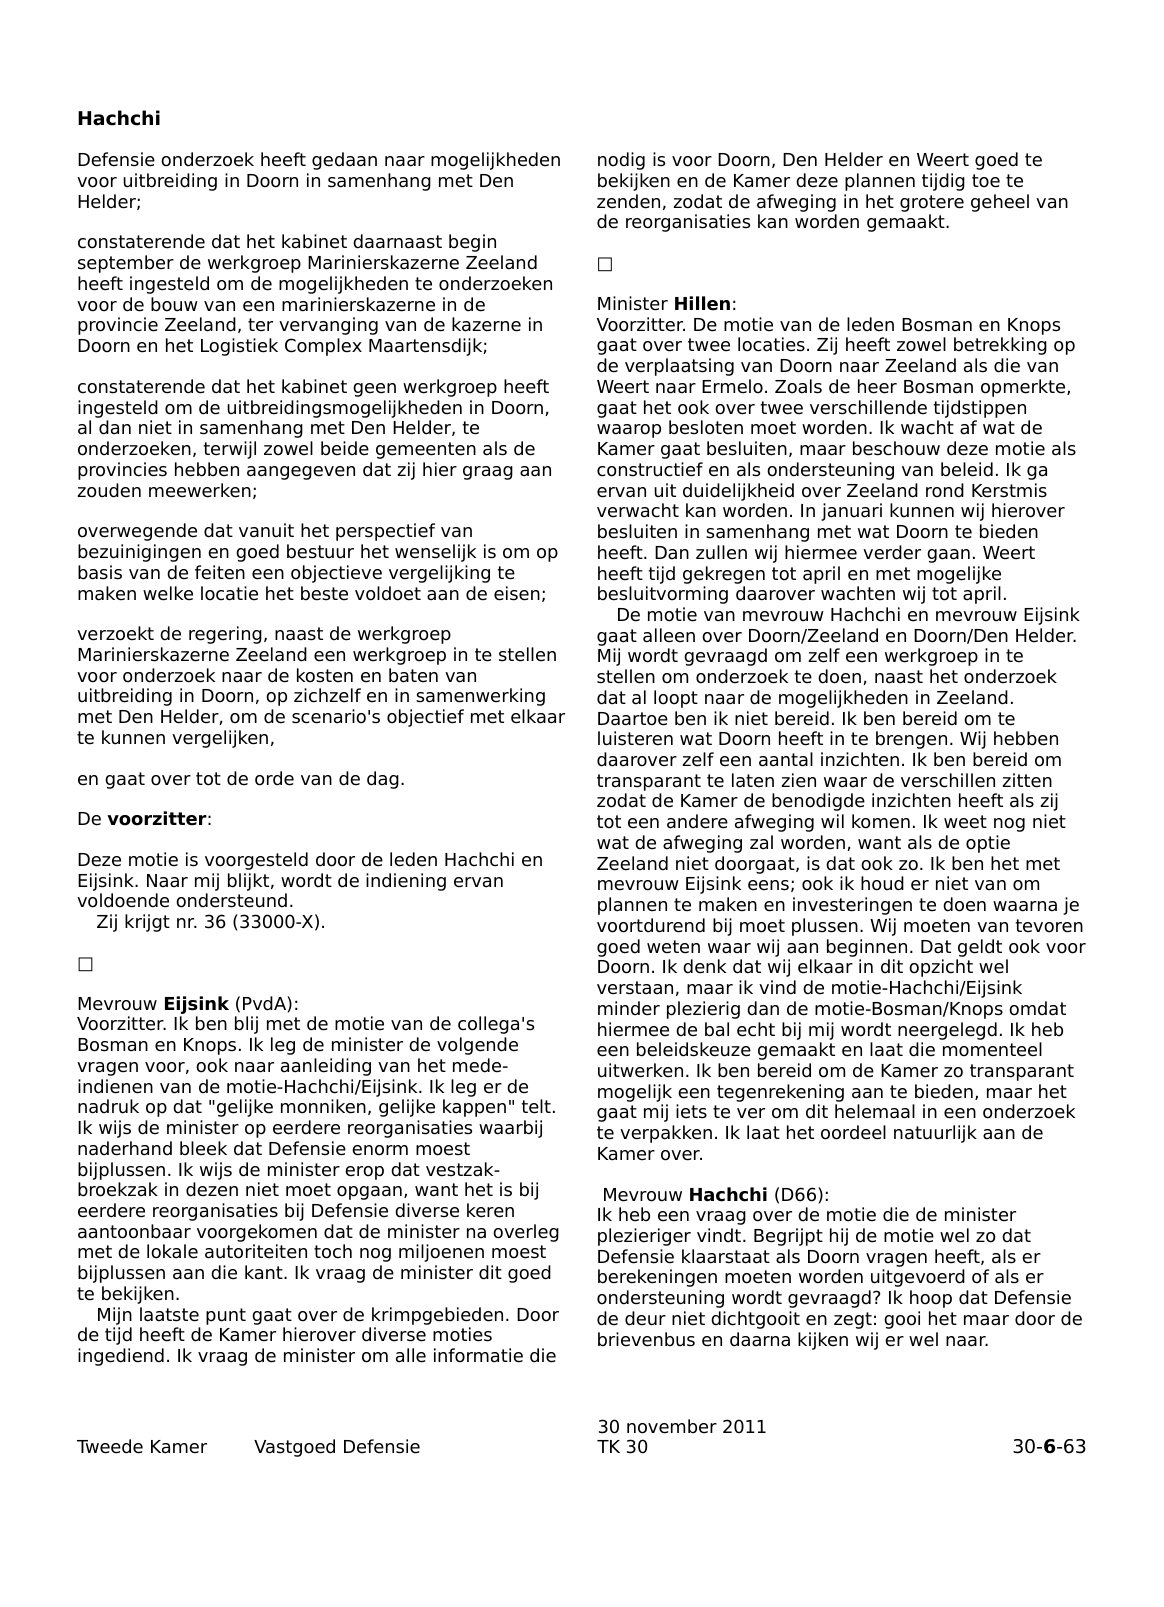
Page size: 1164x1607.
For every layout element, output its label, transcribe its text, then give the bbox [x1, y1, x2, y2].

text Voorzitter. De motie van de leden Bosman en Knops gaat over twee locaties. Zij heeft zowel betrekking op de verplaatsing van Doorn naar Zeeland als die van Weert naar Ermelo. Zoals de heer Bosman opmerkte, gaat het ook over twee verschillende tijdstippen waarop besloten moet worden. Ik wacht af wat de Kamer gaat besluiten, maar beschouw deze motie als constructief en als ondersteuning van beleid. Ik ga ervan uit duidelijkheid over Zeeland rond Kerstmis verwacht kan worden. In januari kunnen wij hierover besluiten in samenhang met wat Doorn te bieden heeft. Dan zullen wij hiermee verder gaan. Weert heeft tijd gekregen tot april en met mogelijke besluitvorming daarover wachten wij tot april. [596, 314, 1087, 605]
text constaterende dat het kabinet geen werkgroep heeft ingesteld om de uitbreidingsmogelijkheden in Doorn, al dan niet in samenhang met Den Helder, te onderzoeken, terwijl zowel beide gemeenten als de provincies hebben aangegeven dat zij hier graag aan zouden meewerken; [77, 377, 567, 501]
text Defensie onderzoek heeft gedaan naar mogelijkheden voor uitbreiding in Doorn in samenhang met Den Helder; [77, 150, 567, 212]
text □ [77, 953, 567, 973]
text Voorzitter. Ik ben blij met de motie van de collega's Bosman en Knops. Ik leg de minister de volgende vragen voor, ook naar aanleiding van het mede-indienen van de motie-Hachchi/Eijsink. Ik leg er de nadruk op dat "gelijke monniken, gelijke kappen" telt. Ik wijs de minister op eerdere reorganisaties waarbij naderhand bleek dat Defensie enorm moest bijplussen. Ik wijs de minister erop dat vestzak-broekzak in dezen niet moet opgaan, want het is bij eerdere reorganisaties bij Defensie diverse keren aantoonbaar voorgekomen dat de minister na overleg met de lokale autoriteiten toch nog miljoenen moest bijplussen aan die kant. Ik vraag de minister dit goed te bekijken. [77, 1014, 567, 1304]
text De voorzitter: [77, 809, 567, 830]
text Mevrouw Eijsink (PvdA): [77, 993, 567, 1014]
text Deze motie is voorgesteld door de leden Hachchi en Eijsink. Naar mij blijkt, wordt de indiening ervan voldoende ondersteund. [77, 850, 567, 912]
text Zij krijgt nr. 36 (33000-X). [77, 912, 567, 933]
text Mijn laatste punt gaat over de krimpgebieden. Door de tijd heeft de Kamer hierover diverse moties ingediend. Ik vraag de minister om alle informatie die [77, 1304, 567, 1367]
text □ [596, 253, 1087, 274]
text De motie van mevrouw Hachchi en mevrouw Eijsink gaat alleen over Doorn/Zeeland en Doorn/Den Helder. Mij wordt gevraagd om zelf een werkgroep in te stellen om onderzoek te doen, naast het onderzoek dat al loopt naar de mogelijkheden in Zeeland. Daartoe ben ik niet bereid. Ik ben bereid om te luisteren wat Doorn heeft in te brengen. Wij hebben daarover zelf een aantal inzichten. Ik ben bereid om transparant te laten zien waar de verschillen zitten zodat de Kamer de benodigde inzichten heeft als zij tot een andere afweging wil komen. Ik weet nog niet wat de afweging zal worden, want als de optie Zeeland niet doorgaat, is dat ook zo. Ik ben het met mevrouw Eijsink eens; ook ik houd er niet van om plannen te maken en investeringen te doen waarna je voortdurend bij moet plussen. Wij moeten van tevoren goed weten waar wij aan beginnen. Dat geldt ook voor Doorn. Ik denk dat wij elkaar in dit opzicht wel verstaan, maar ik vind de motie-Hachchi/Eijsink minder plezierig dan de motie-Bosman/Knops omdat hiermee de bal echt bij mij wordt neergelegd. Ik heb een beleidskeuze gemaakt en laat die momenteel uitwerken. Ik ben bereid om de Kamer zo transparant mogelijk een tegenrekening aan te bieden, maar het gaat mij iets te ver om dit helemaal in een onderzoek te verpakken. Ik laat het oordeel natuurlijk aan de Kamer over. [596, 605, 1087, 1164]
text Ik heb een vraag over de motie die de minister plezieriger vindt. Begrijpt hij de motie wel zo dat Defensie klaarstaat als Doorn vragen heeft, als er berekeningen moeten worden uitgevoerd of als er ondersteuning wordt gevraagd? Ik hoop dat Defensie de deur niet dichtgooit en zegt: gooi het maar door de brievenbus en daarna kijken wij er wel naar. [596, 1205, 1087, 1350]
text en gaat over tot de orde van de dag. [77, 768, 567, 789]
text constaterende dat het kabinet daarnaast begin september de werkgroep Marinierskazerne Zeeland heeft ingesteld om de mogelijkheden te onderzoeken voor de bouw van een marinierskazerne in de provincie Zeeland, ter vervanging van de kazerne in Doorn en het Logistiek Complex Maartensdijk; [77, 232, 567, 357]
text verzoekt de regering, naast de werkgroep Marinierskazerne Zeeland een werkgroep in te stellen voor onderzoek naar de kosten en baten van uitbreiding in Doorn, op zichzelf en in samenwerking met Den Helder, om de scenario's objectief met elkaar te kunnen vergelijken, [77, 624, 567, 748]
text overwegende dat vanuit het perspectief van bezuinigingen en goed bestuur het wenselijk is om op basis van de feiten een objectieve vergelijking te maken welke locatie het beste voldoet aan de eisen; [77, 521, 567, 604]
text Mevrouw Hachchi (D66): [596, 1184, 1087, 1205]
text Minister Hillen: [596, 294, 1087, 314]
text nodig is voor Doorn, Den Helder en Weert goed te bekijken en de Kamer deze plannen tijdig toe te zenden, zodat de afweging in het grotere geheel van de reorganisaties kan worden gemaakt. [596, 150, 1087, 233]
